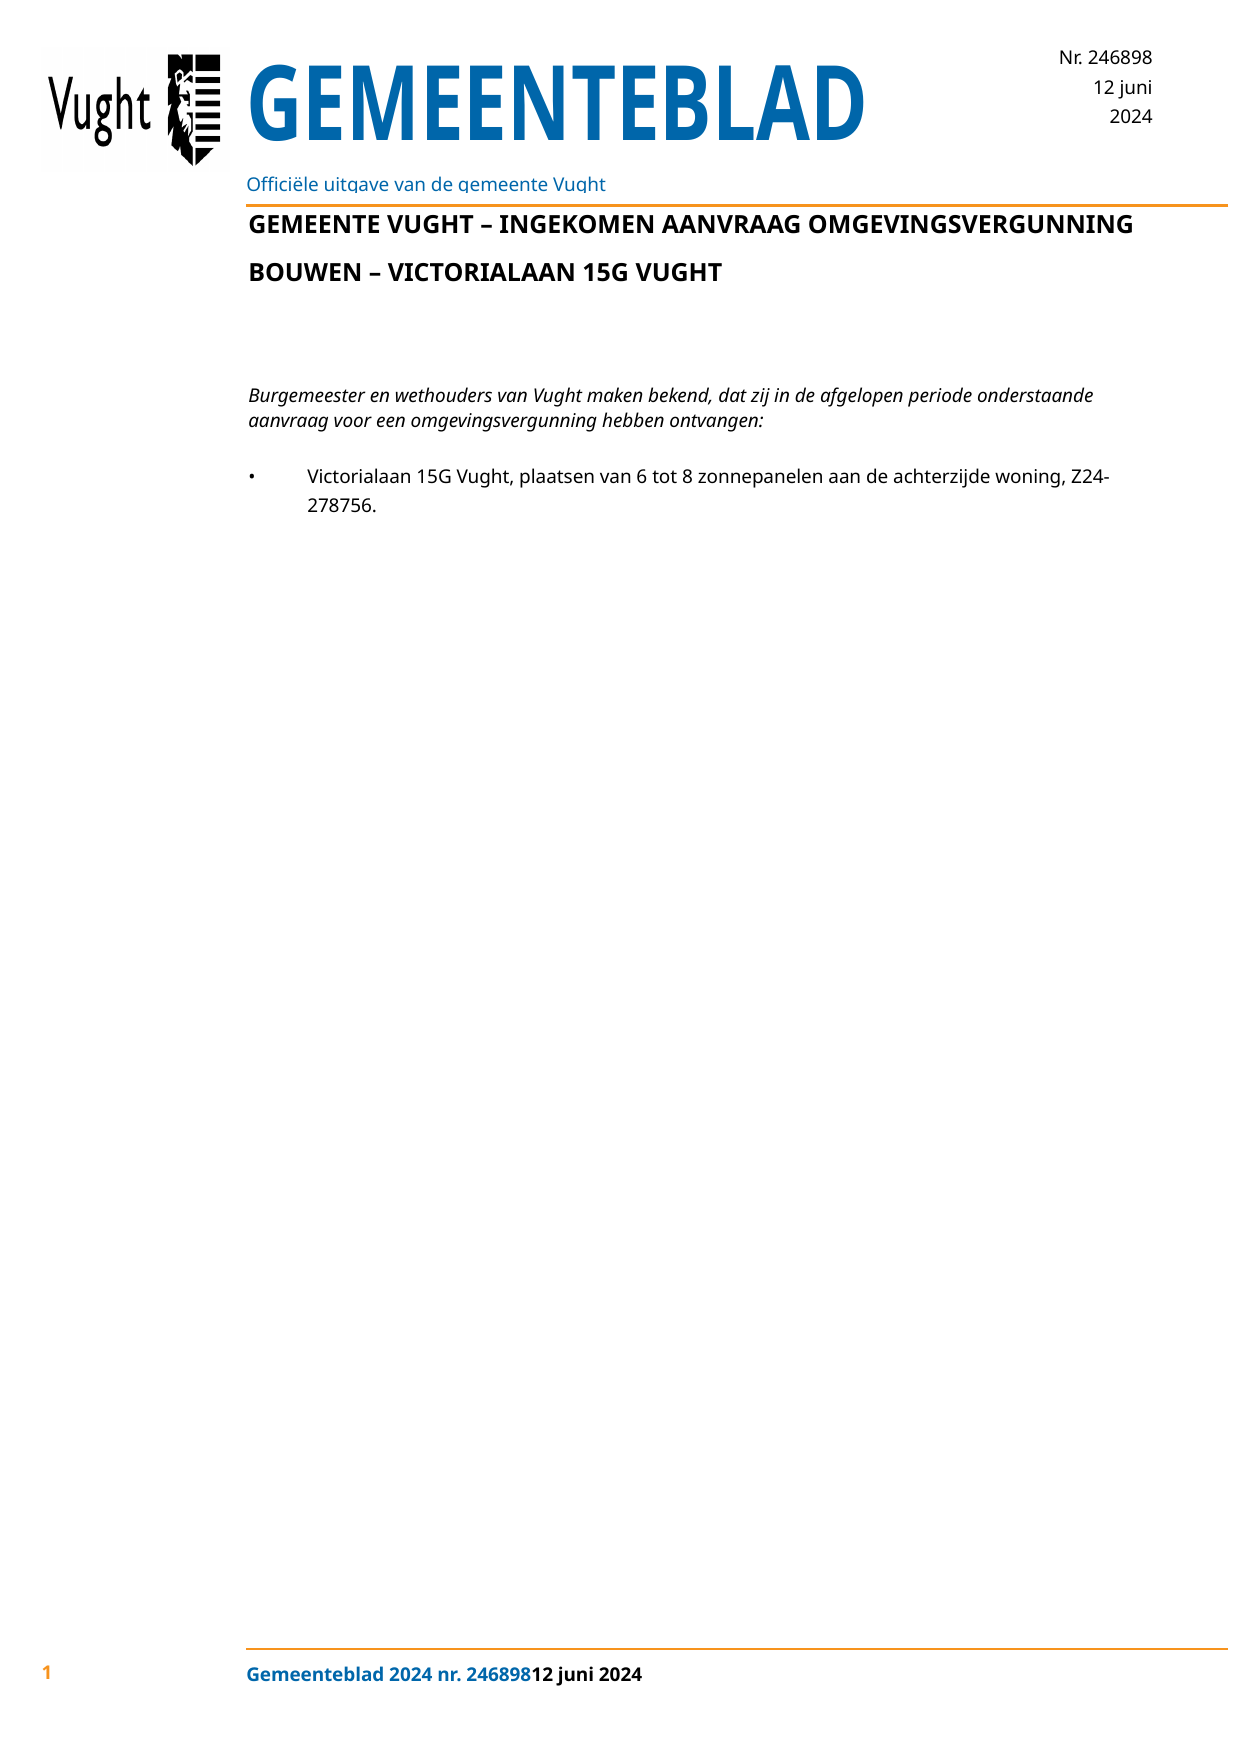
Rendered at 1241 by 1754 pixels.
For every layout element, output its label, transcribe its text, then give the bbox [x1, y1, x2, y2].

text GEMEENTE VUGHT – INGEKOMEN AANVRAAG OMGEVINGSVERGUNNING BOUWEN – VICTORIALAAN 15G VUGHT [248, 207, 1152, 288]
list Victorialaan 15G Vught, plaatsen van 6 tot 8 zonnepanelen aan de achterzijde woning, Z24-278756. [248, 463, 1152, 518]
text Burgemeester en wethouders van Vught maken bekend, dat zij in de afgelopen periode onderstaande aanvraag voor een omgevingsvergunning hebben ontvangen: [248, 382, 1152, 433]
picture [41, 47, 231, 172]
